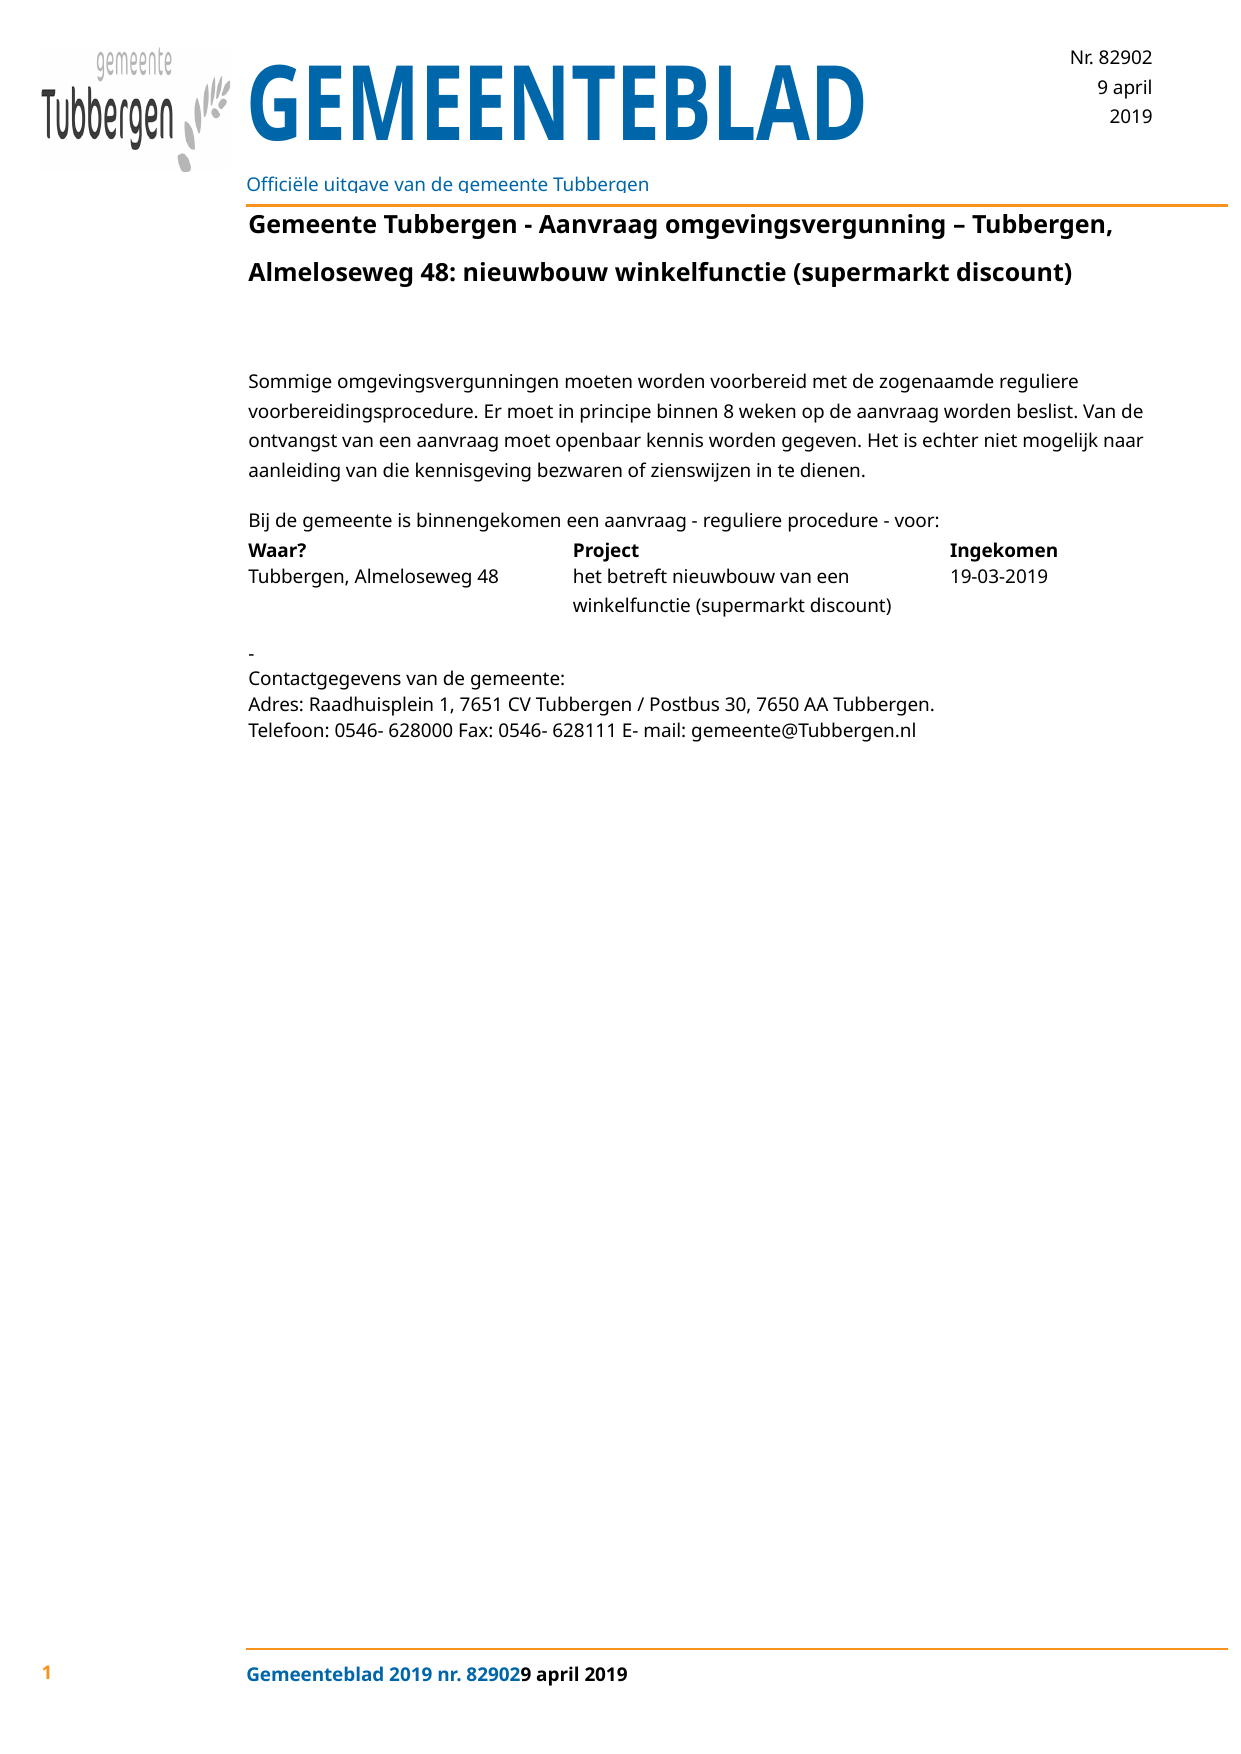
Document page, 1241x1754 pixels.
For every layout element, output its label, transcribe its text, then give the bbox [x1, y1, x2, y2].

table_header Ingekomen [950, 537, 1152, 563]
picture [41, 47, 231, 172]
text Adres: Raadhuisplein 1, 7651 CV Tubbergen / Postbus 30, 7650 AA Tubbergen. [248, 691, 1152, 717]
text Sommige omgevingsvergunningen moeten worden voorbereid met de zogenaamde reguliere voorbereidingsprocedure. Er moet in principe binnen 8 weken op de aanvraag worden beslist. Van de ontvangst van een aanvraag moet openbaar kennis worden gegeven. Het is echter niet mogelijk naar aanleiding van die kennisgeving bezwaren of zienswijzen in te dienen. [248, 368, 1152, 483]
text Gemeente Tubbergen - Aanvraag omgevingsvergunning – Tubbergen, Almeloseweg 48: nieuwbouw winkelfunctie (supermarkt discount) [248, 207, 1152, 288]
text - [248, 640, 1152, 665]
table_cell 19-03-2019 [950, 563, 1152, 618]
table_cell het betreft nieuwbouw van een winkelfunctie (supermarkt discount) [573, 563, 950, 618]
table_header Project [573, 537, 950, 563]
text Contactgegevens van de gemeente: [248, 665, 1152, 691]
text Telefoon: 0546- 628000 Fax: 0546- 628111 E- mail: gemeente@Tubbergen.nl [248, 717, 1152, 743]
text Bij de gemeente is binnengekomen een aanvraag - reguliere procedure - voor: [248, 507, 1152, 533]
table_header Waar? [248, 537, 573, 563]
table_cell Tubbergen, Almeloseweg 48 [248, 563, 573, 618]
